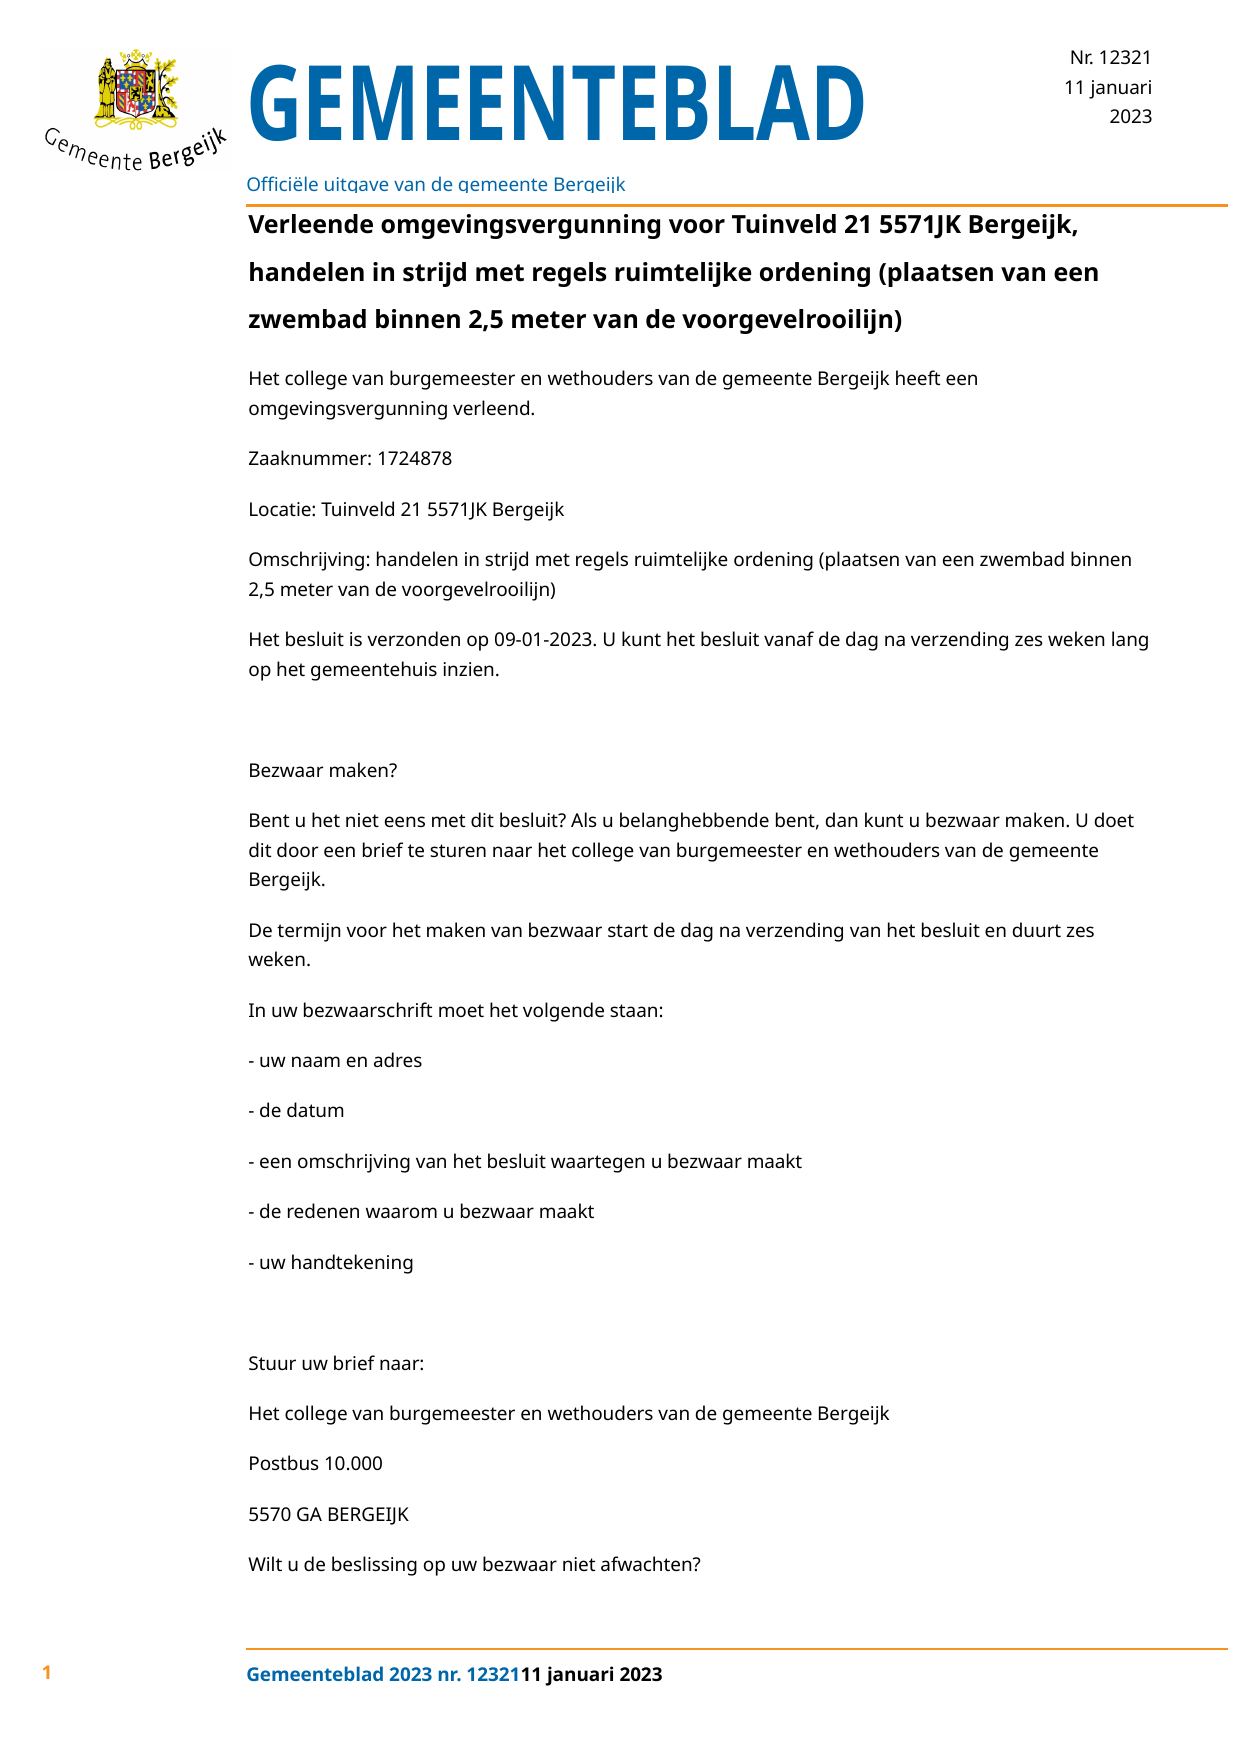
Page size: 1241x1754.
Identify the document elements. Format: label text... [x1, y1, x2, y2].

text Zaaknummer: 1724878 [248, 446, 1152, 471]
picture [41, 47, 231, 172]
text Verleende omgevingsvergunning voor Tuinveld 21 5571JK Bergeijk, handelen in strijd met regels ruimtelijke ordening (plaatsen van een zwembad binnen 2,5 meter van de voorgevelrooilijn) [248, 207, 1152, 336]
text Stuur uw brief naar: [248, 1350, 1152, 1375]
text - uw handtekening [248, 1249, 1152, 1274]
text Bent u het niet eens met dit besluit? Als u belanghebbende bent, dan kunt u bezwaar maken. U doet dit door een brief te sturen naar het college van burgemeester en wethouders van de gemeente Bergeijk. [248, 807, 1152, 892]
text Omschrijving: handelen in strijd met regels ruimtelijke ordening (plaatsen van een zwembad binnen 2,5 meter van de voorgevelrooilijn) [248, 546, 1152, 602]
text Het college van burgemeester en wethouders van de gemeente Bergeijk heeft een omgevingsvergunning verleend. [248, 366, 1152, 421]
text 5570 GA BERGEIJK [248, 1501, 1152, 1527]
text Het besluit is verzonden op 09-01-2023. U kunt het besluit vanaf de dag na verzending zes weken lang op het gemeentehuis inzien. [248, 626, 1152, 682]
text - de datum [248, 1098, 1152, 1123]
text - de redenen waarom u bezwaar maakt [248, 1198, 1152, 1224]
text Locatie: Tuinveld 21 5571JK Bergeijk [248, 496, 1152, 522]
text In uw bezwaarschrift moet het volgende staan: [248, 997, 1152, 1022]
text Wilt u de beslissing op uw bezwaar niet afwachten? [248, 1551, 1152, 1577]
text - uw naam en adres [248, 1047, 1152, 1073]
text - een omschrijving van het besluit waartegen u bezwaar maakt [248, 1148, 1152, 1174]
text Postbus 10.000 [248, 1451, 1152, 1476]
text Bezwaar maken? [248, 757, 1152, 782]
text Het college van burgemeester en wethouders van de gemeente Bergeijk [248, 1400, 1152, 1426]
text De termijn voor het maken van bezwaar start de dag na verzending van het besluit en duurt zes weken. [248, 917, 1152, 972]
